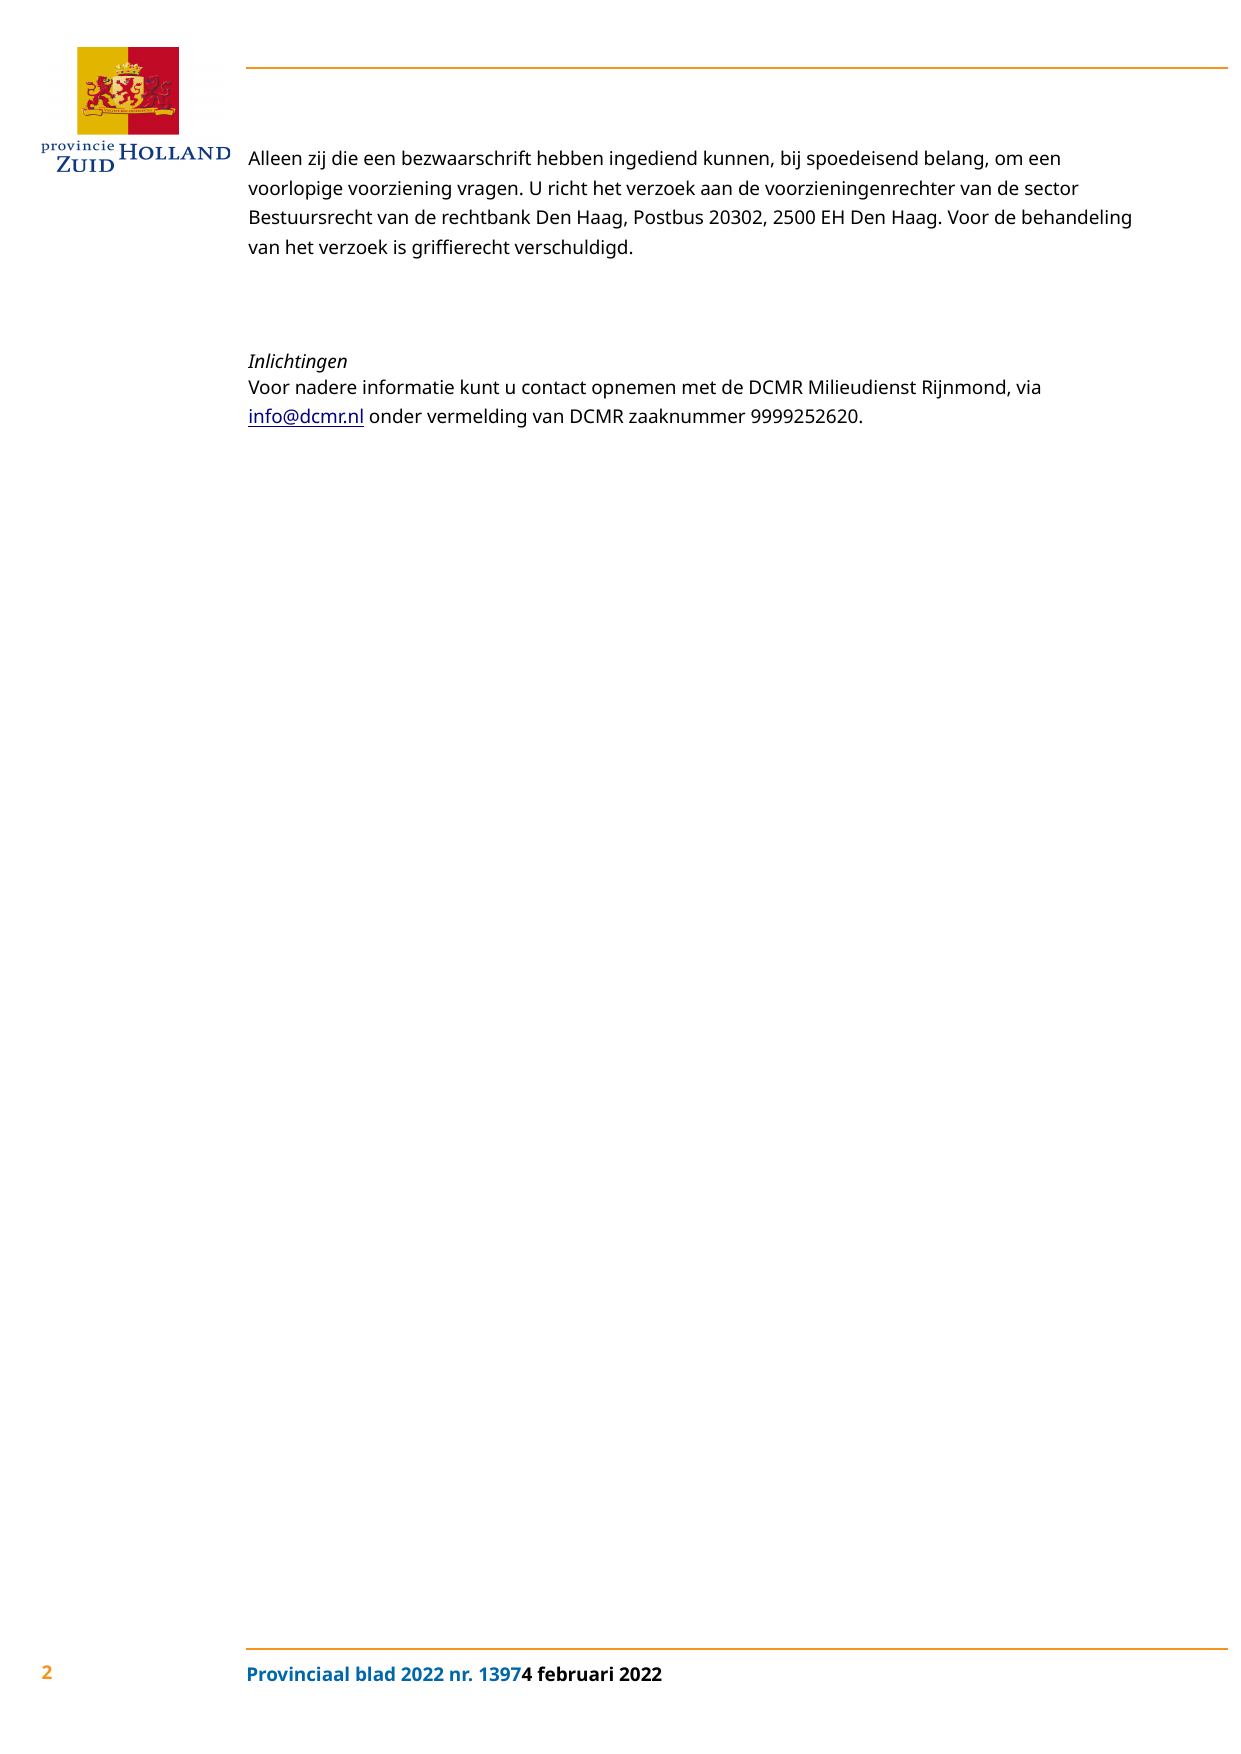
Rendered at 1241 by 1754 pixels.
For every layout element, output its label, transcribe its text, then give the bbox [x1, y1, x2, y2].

text Voor nadere informatie kunt u contact opnemen met de DCMR Milieudienst Rijnmond, via info@dcmr.nl onder vermelding van DCMR zaaknummer 9999252620. [248, 374, 1152, 429]
text Alleen zij die een bezwaarschrift hebben ingediend kunnen, bij spoedeisend belang, om een voorlopige voorziening vragen. U richt het verzoek aan de voorzieningenrechter van de sector Bestuursrecht van de rechtbank Den Haag, Postbus 20302, 2500 EH Den Haag. Voor de behandeling van het verzoek is griffierecht verschuldigd. [248, 145, 1152, 260]
text Inlichtingen [248, 348, 1152, 374]
picture [41, 47, 231, 172]
